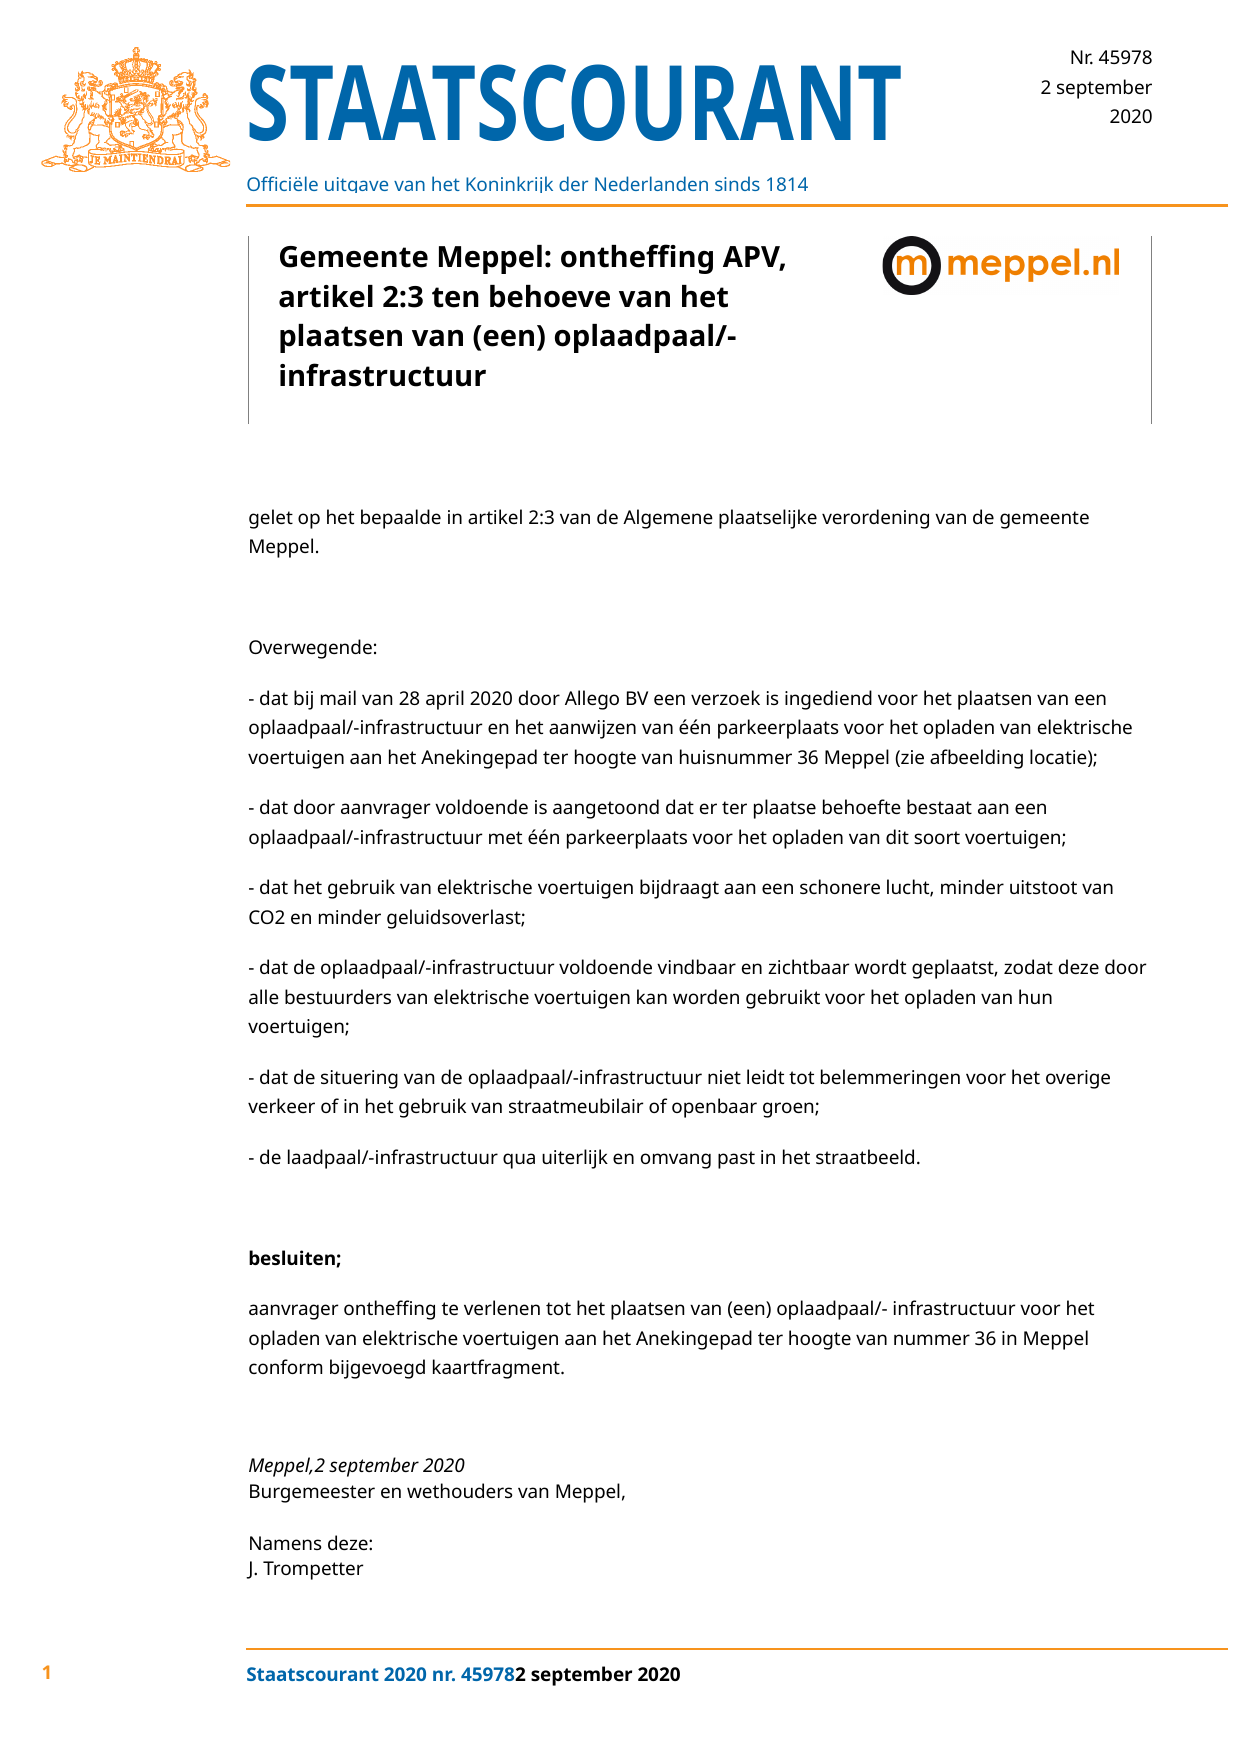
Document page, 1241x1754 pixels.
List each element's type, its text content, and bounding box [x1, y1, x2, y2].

text Namens deze: [248, 1530, 1152, 1556]
table_header [850, 236, 1151, 424]
text - dat de situering van de oplaadpaal/-infrastructuur niet leidt tot belemmeringen voor het overige verkeer of in het gebruik van straatmeubilair of openbaar groen; [248, 1064, 1152, 1119]
text Burgemeester en wethouders van Meppel, [248, 1478, 1152, 1504]
text Meppel,2 september 2020 [248, 1453, 1152, 1478]
text J. Trompetter [248, 1556, 1152, 1581]
text - dat bij mail van 28 april 2020 door Allego BV een verzoek is ingediend voor het plaatsen van een oplaadpaal/-infrastructuur en het aanwijzen van één parkeerplaats voor het opladen van elektrische voertuigen aan het Anekingepad ter hoogte van huisnummer 36 Meppel (zie afbeelding locatie); [248, 685, 1152, 770]
picture [41, 47, 231, 172]
picture [882, 236, 1119, 295]
text Overwegende: [248, 634, 1152, 660]
text gelet op het bepaalde in artikel 2:3 van de Algemene plaatselijke verordening van de gemeente Meppel. [248, 504, 1152, 559]
text besluiten; [248, 1245, 1152, 1271]
text - dat door aanvrager voldoende is aangetoond dat er ter plaatse behoefte bestaat aan een oplaadpaal/-infrastructuur met één parkeerplaats voor het opladen van dit soort voertuigen; [248, 794, 1152, 850]
text - dat het gebruik van elektrische voertuigen bijdraagt aan een schonere lucht, minder uitstoot van CO2 en minder geluidsoverlast; [248, 874, 1152, 930]
table_header Gemeente Meppel: ontheffing APV, artikel 2:3 ten behoeve van het plaatsen van (een) oplaadpaal/-infrastructuur [249, 236, 850, 424]
text aanvrager ontheffing te verlenen tot het plaatsen van (een) oplaadpaal/- infrastructuur voor het opladen van elektrische voertuigen aan het Anekingepad ter hoogte van nummer 36 in Meppel conform bijgevoegd kaartfragment. [248, 1295, 1152, 1380]
text - dat de oplaadpaal/-infrastructuur voldoende vindbaar en zichtbaar wordt geplaatst, zodat deze door alle bestuurders van elektrische voertuigen kan worden gebruikt voor het opladen van hun voertuigen; [248, 954, 1152, 1039]
text - de laadpaal/-infrastructuur qua uiterlijk en omvang past in het straatbeeld. [248, 1144, 1152, 1170]
